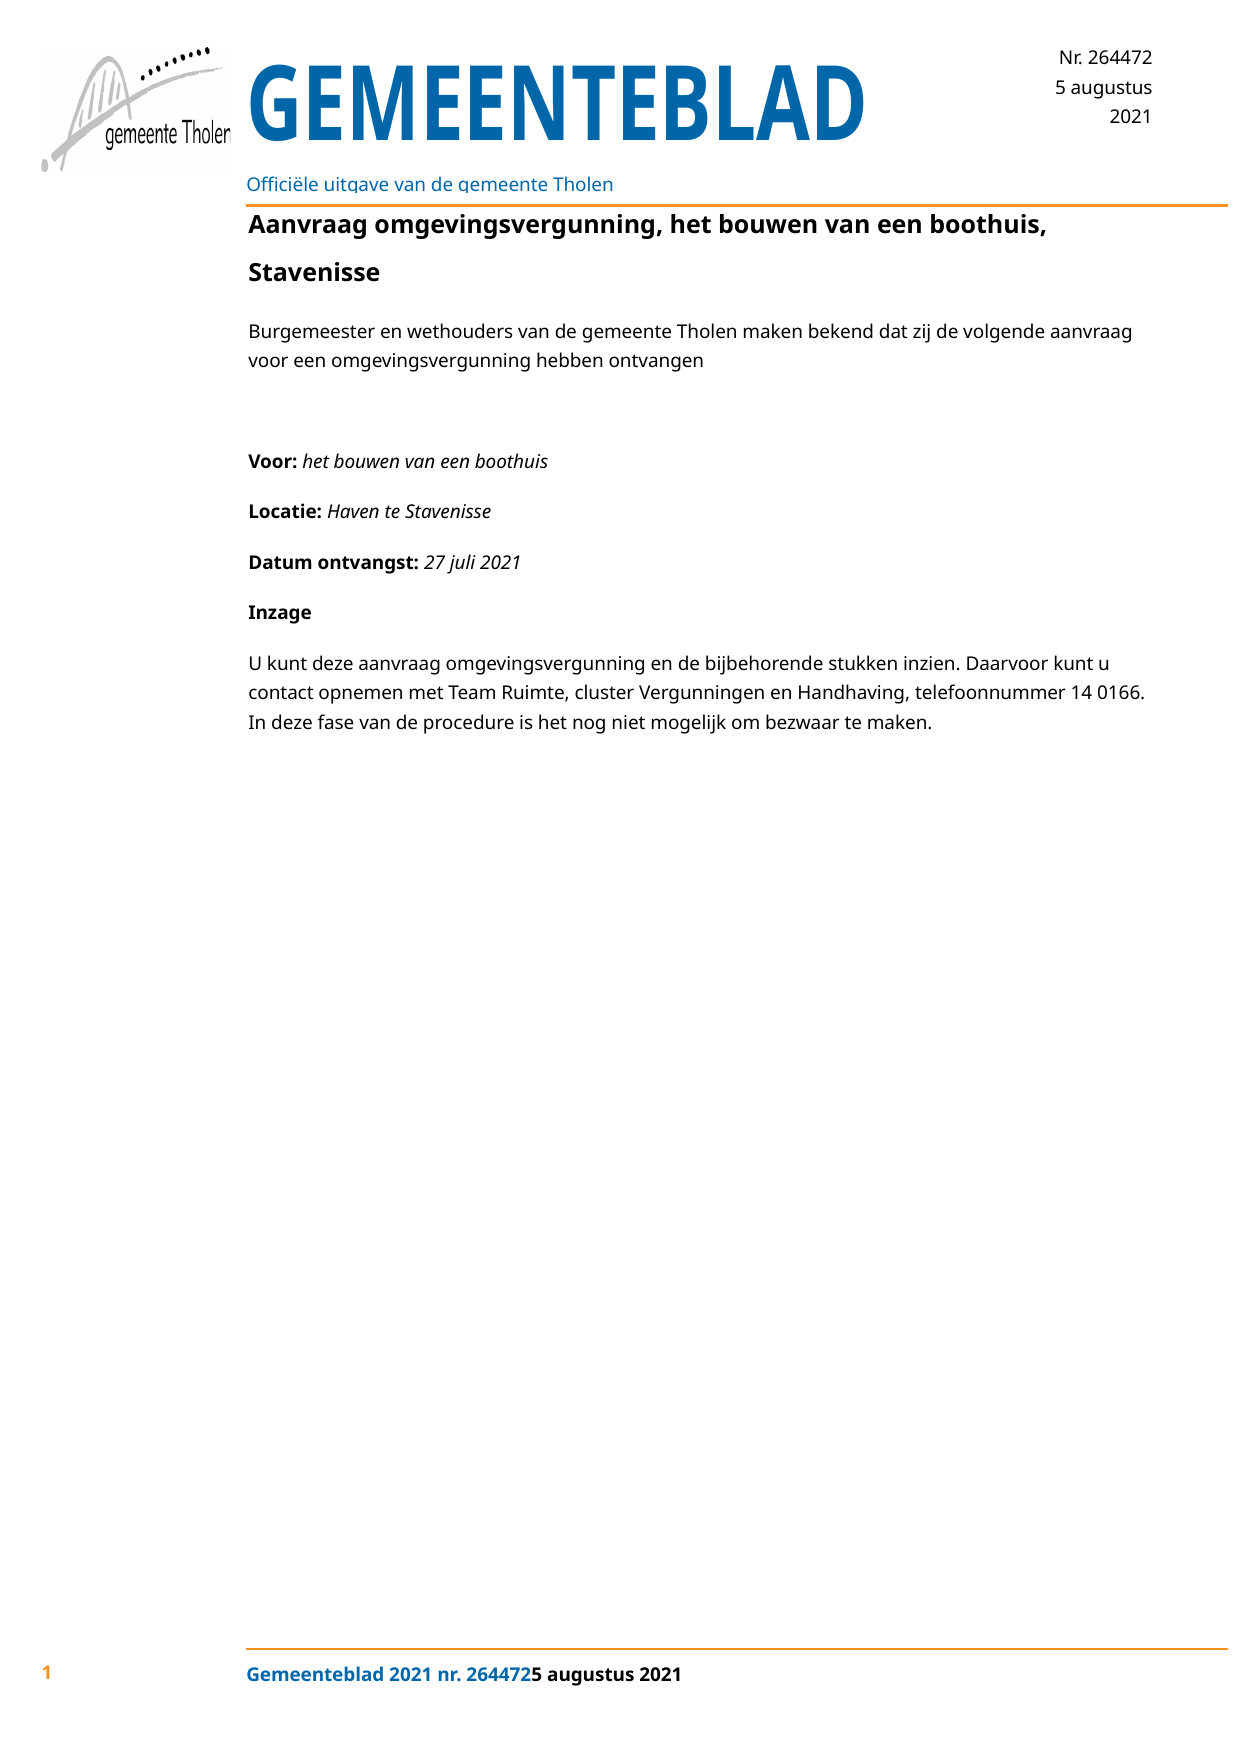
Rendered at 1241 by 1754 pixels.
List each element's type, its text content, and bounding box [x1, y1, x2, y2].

text Aanvraag omgevingsvergunning, het bouwen van een boothuis, Stavenisse [248, 207, 1152, 288]
text Burgemeester en wethouders van de gemeente Tholen maken bekend dat zij de volgende aanvraag voor een omgevingsvergunning hebben ontvangen [248, 318, 1152, 373]
text Datum ontvangst: 27 juli 2021 [248, 549, 1152, 575]
text U kunt deze aanvraag omgevingsvergunning en de bijbehorende stukken inzien. Daarvoor kunt u contact opnemen met Team Ruimte, cluster Vergunningen en Handhaving, telefoonnummer 14 0166. In deze fase van de procedure is het nog niet mogelijk om bezwaar te maken. [248, 650, 1152, 735]
text Locatie: Haven te Stavenisse [248, 499, 1152, 524]
text Inzage [248, 599, 1152, 625]
picture [41, 47, 231, 172]
text Voor: het bouwen van een boothuis [248, 448, 1152, 474]
